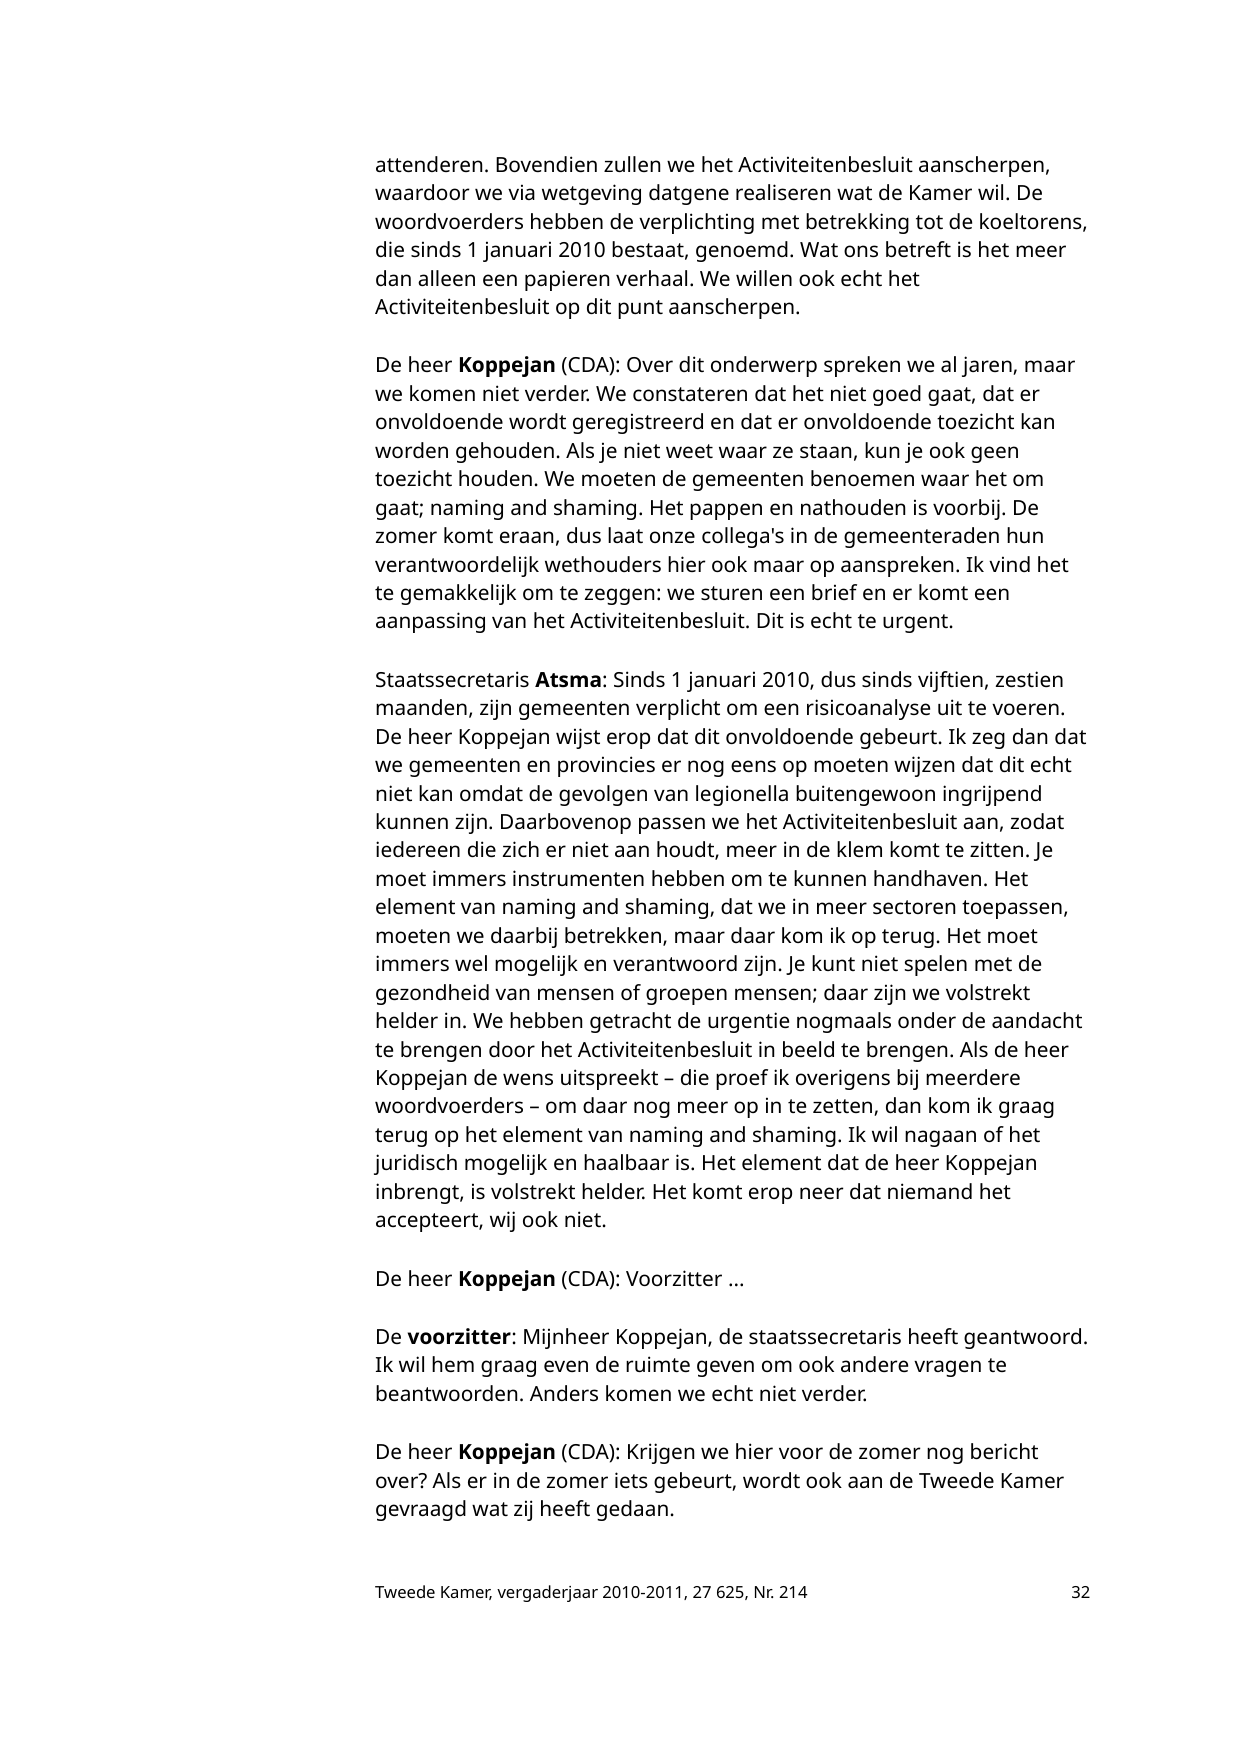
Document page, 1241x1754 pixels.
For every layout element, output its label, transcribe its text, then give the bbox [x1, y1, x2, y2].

text De heer Koppejan (CDA): Krijgen we hier voor de zomer nog bericht over? Als er in de zomer iets gebeurt, wordt ook aan de Tweede Kamer gevraagd wat zij heeft gedaan. [375, 1437, 1090, 1523]
text De voorzitter: Mijnheer Koppejan, de staatssecretaris heeft geantwoord. Ik wil hem graag even de ruimte geven om ook andere vragen te beantwoorden. Anders komen we echt niet verder. [375, 1322, 1090, 1407]
text De heer Koppejan (CDA): Voorzitter ... [375, 1264, 1090, 1292]
text Staatssecretaris Atsma: Sinds 1 januari 2010, dus sinds vijftien, zestien maanden, zijn gemeenten verplicht om een risicoanalyse uit te voeren. De heer Koppejan wijst erop dat dit onvoldoende gebeurt. Ik zeg dan dat we gemeenten en provincies er nog eens op moeten wijzen dat dit echt niet kan omdat de gevolgen van legionella buitengewoon ingrijpend kunnen zijn. Daarbovenop passen we het Activiteitenbesluit aan, zodat iedereen die zich er niet aan houdt, meer in de klem komt te zitten. Je moet immers instrumenten hebben om te kunnen handhaven. Het element van naming and shaming, dat we in meer sectoren toepassen, moeten we daarbij betrekken, maar daar kom ik op terug. Het moet immers wel mogelijk en verantwoord zijn. Je kunt niet spelen met de gezondheid van mensen of groepen mensen; daar zijn we volstrekt helder in. We hebben getracht de urgentie nogmaals onder de aandacht te brengen door het Activiteitenbesluit in beeld te brengen. Als de heer Koppejan de wens uitspreekt – die proef ik overigens bij meerdere woordvoerders – om daar nog meer op in te zetten, dan kom ik graag terug op het element van naming and shaming. Ik wil nagaan of het juridisch mogelijk en haalbaar is. Het element dat de heer Koppejan inbrengt, is volstrekt helder. Het komt erop neer dat niemand het accepteert, wij ook niet. [375, 665, 1090, 1234]
text De heer Koppejan (CDA): Over dit onderwerp spreken we al jaren, maar we komen niet verder. We constateren dat het niet goed gaat, dat er onvoldoende wordt geregistreerd en dat er onvoldoende toezicht kan worden gehouden. Als je niet weet waar ze staan, kun je ook geen toezicht houden. We moeten de gemeenten benoemen waar het om gaat; naming and shaming. Het pappen en nathouden is voorbij. De zomer komt eraan, dus laat onze collega's in de gemeenteraden hun verantwoordelijk wethouders hier ook maar op aanspreken. Ik vind het te gemakkelijk om te zeggen: we sturen een brief en er komt een aanpassing van het Activiteitenbesluit. Dit is echt te urgent. [375, 351, 1090, 635]
text attenderen. Bovendien zullen we het Activiteitenbesluit aanscherpen, waardoor we via wetgeving datgene realiseren wat de Kamer wil. De woordvoerders hebben de verplichting met betrekking tot de koeltorens, die sinds 1 januari 2010 bestaat, genoemd. Wat ons betreft is het meer dan alleen een papieren verhaal. We willen ook echt het Activiteitenbesluit op dit punt aanscherpen. [375, 150, 1090, 321]
